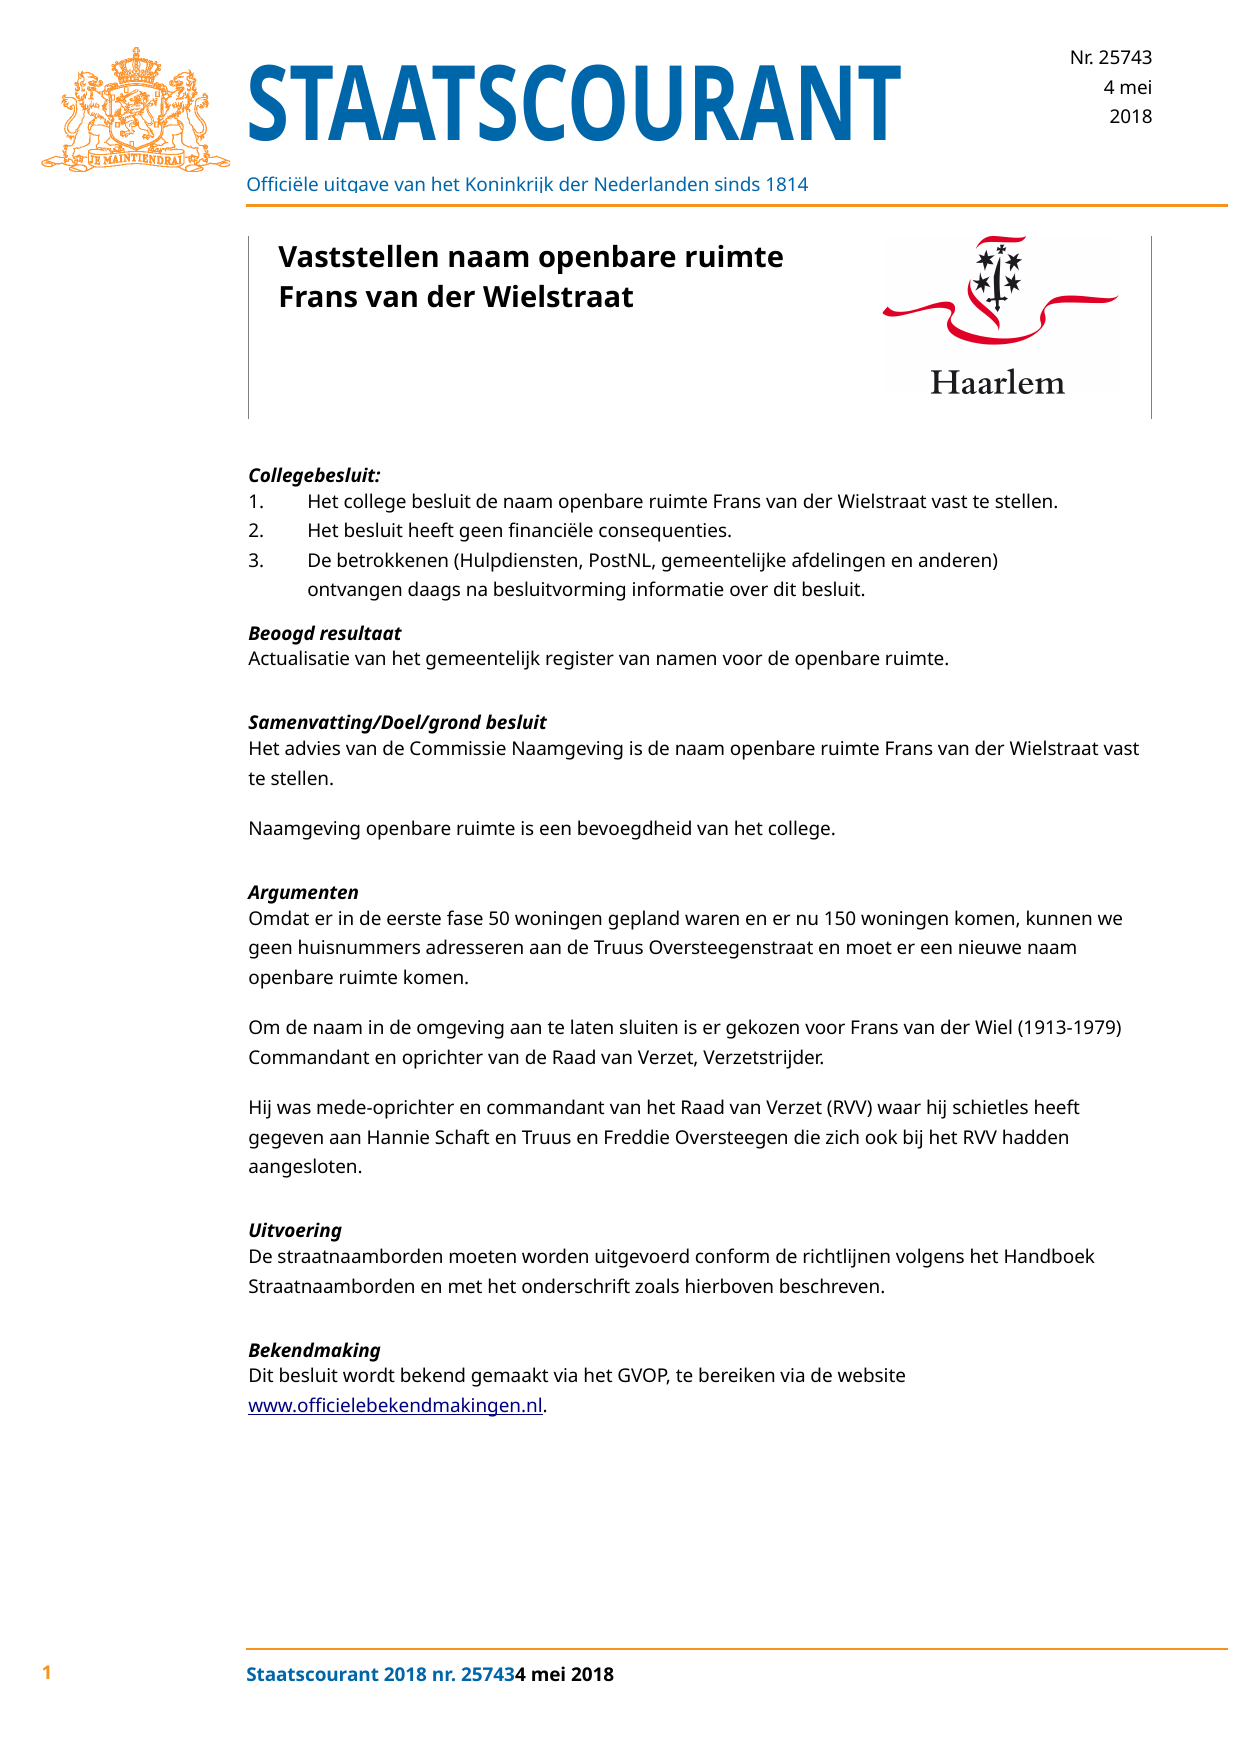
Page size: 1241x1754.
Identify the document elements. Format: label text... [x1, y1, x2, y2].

text Om de naam in de omgeving aan te laten sluiten is er gekozen voor Frans van der Wiel (1913-1979) Commandant en oprichter van de Raad van Verzet, Verzetstrijder. [248, 1014, 1152, 1070]
list De betrokkenen (Hulpdiensten, PostNL, gemeentelijke afdelingen en anderen) [248, 547, 1152, 573]
text Samenvatting/Doel/grond besluit [248, 709, 1152, 735]
text Beoogd resultaat [248, 620, 1152, 645]
text Collegebesluit: [248, 462, 1152, 488]
text De straatnaamborden moeten worden uitgevoerd conform de richtlijnen volgens het Handboek Straatnaamborden en met het onderschrift zoals hierboven beschreven. [248, 1243, 1152, 1298]
list Het college besluit de naam openbare ruimte Frans van der Wielstraat vast te stellen. [248, 488, 1152, 513]
text Uitvoering [248, 1217, 1152, 1243]
text Argumenten [248, 879, 1152, 905]
text Bekendmaking [248, 1337, 1152, 1362]
list Het besluit heeft geen financiële consequenties. [248, 517, 1152, 543]
text Actualisatie van het gemeentelijk register van namen voor de openbare ruimte. [248, 645, 1152, 671]
text Het advies van de Commissie Naamgeving is de naam openbare ruimte Frans van der Wielstraat vast te stellen. [248, 735, 1152, 790]
picture [41, 47, 231, 172]
text Hij was mede-oprichter en commandant van het Raad van Verzet (RVV) waar hij schietles heeft gegeven aan Hannie Schaft en Truus en Freddie Oversteegen die zich ook bij het RVV hadden aangesloten. [248, 1094, 1152, 1179]
picture [882, 236, 1119, 394]
text Naamgeving openbare ruimte is een bevoegdheid van het college. [248, 815, 1152, 841]
table_header [850, 236, 1151, 419]
text Dit besluit wordt bekend gemaakt via het GVOP, te bereiken via de website www.officielebekendmakingen.nl. [248, 1362, 1152, 1418]
table_header Vaststellen naam openbare ruimte Frans van der Wielstraat [249, 236, 850, 419]
text Omdat er in de eerste fase 50 woningen gepland waren en er nu 150 woningen komen, kunnen we geen huisnummers adresseren aan de Truus Oversteegenstraat en moet er een nieuwe naam openbare ruimte komen. [248, 905, 1152, 990]
list ontvangen daags na besluitvorming informatie over dit besluit. [248, 577, 1152, 602]
